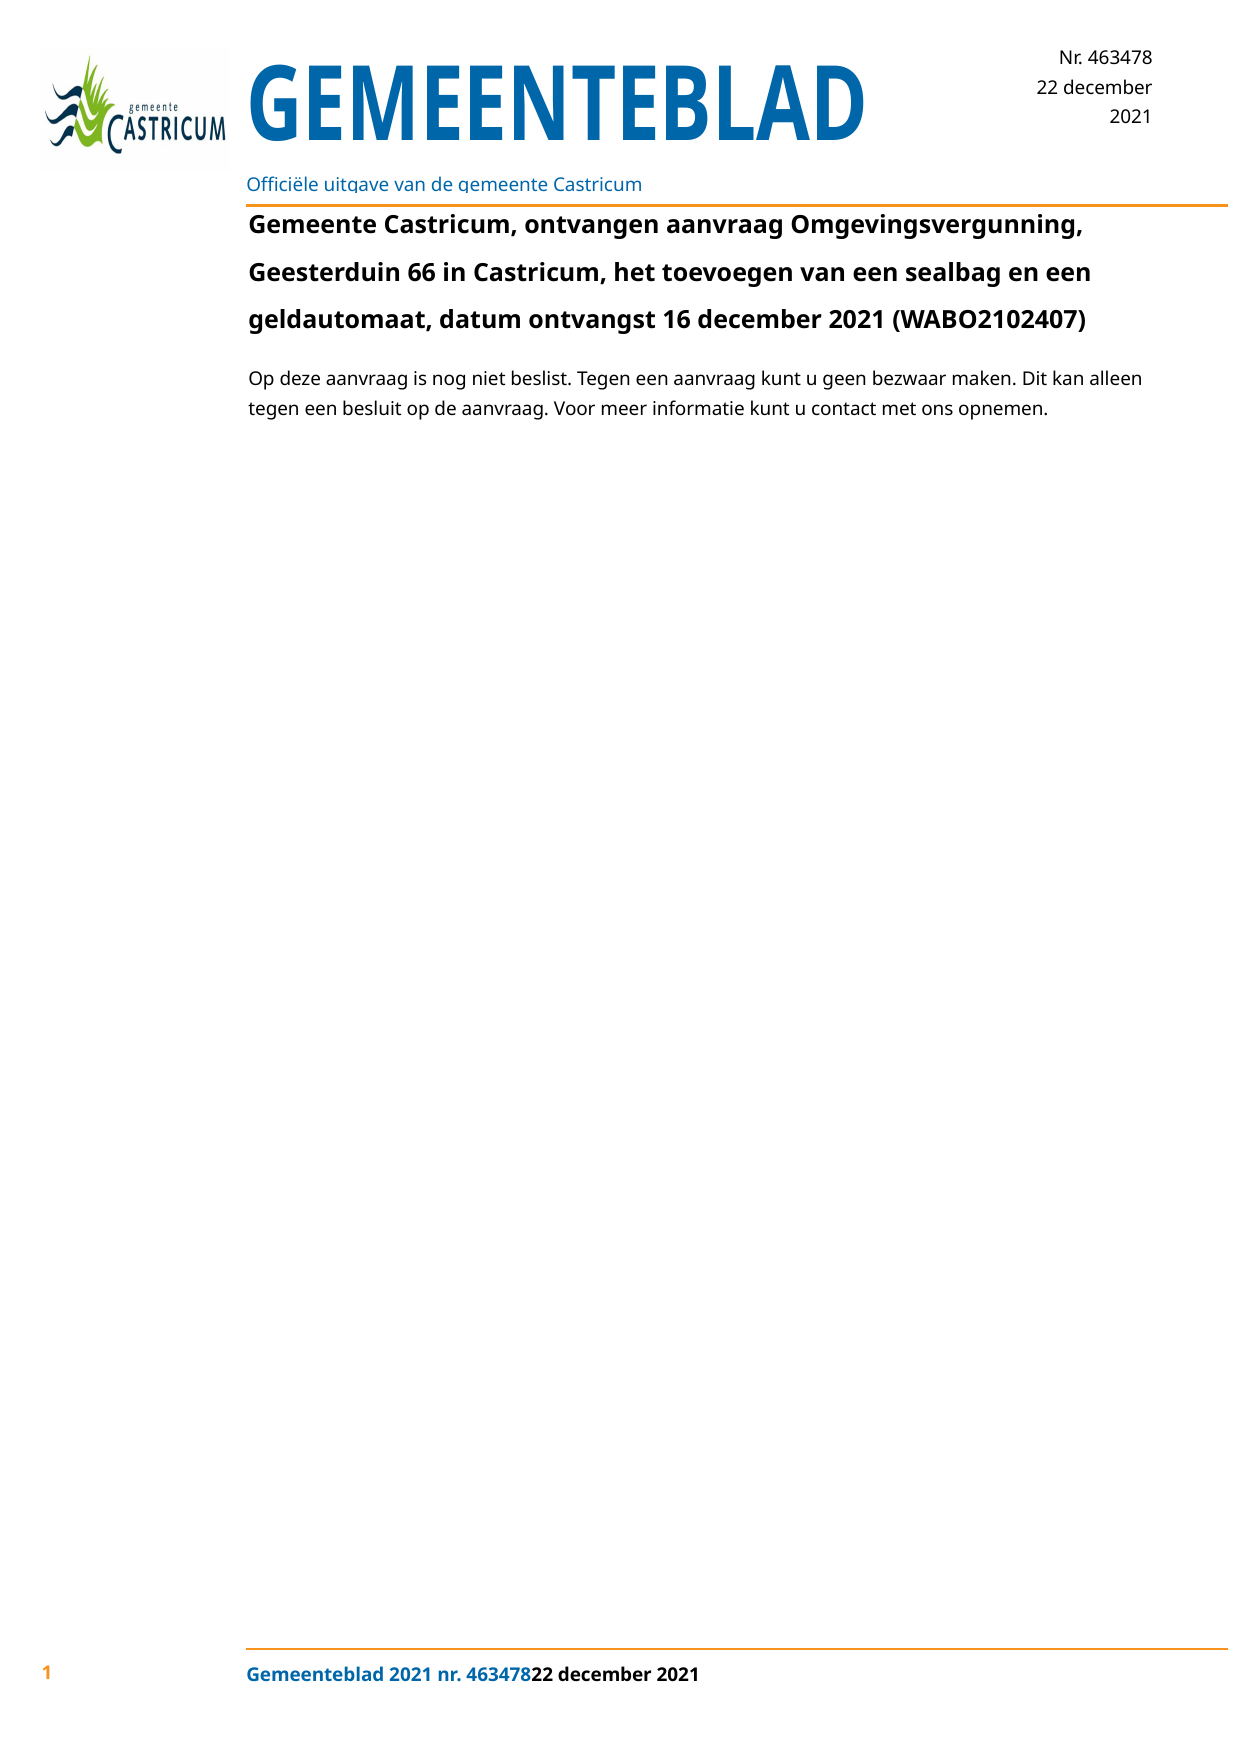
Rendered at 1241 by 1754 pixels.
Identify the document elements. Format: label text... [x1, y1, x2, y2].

text Op deze aanvraag is nog niet beslist. Tegen een aanvraag kunt u geen bezwaar maken. Dit kan alleen tegen een besluit op de aanvraag. Voor meer informatie kunt u contact met ons opnemen. [248, 366, 1152, 421]
picture [41, 47, 231, 172]
text Gemeente Castricum, ontvangen aanvraag Omgevingsvergunning, Geesterduin 66 in Castricum, het toevoegen van een sealbag en een geldautomaat, datum ontvangst 16 december 2021 (WABO2102407) [248, 207, 1152, 336]
